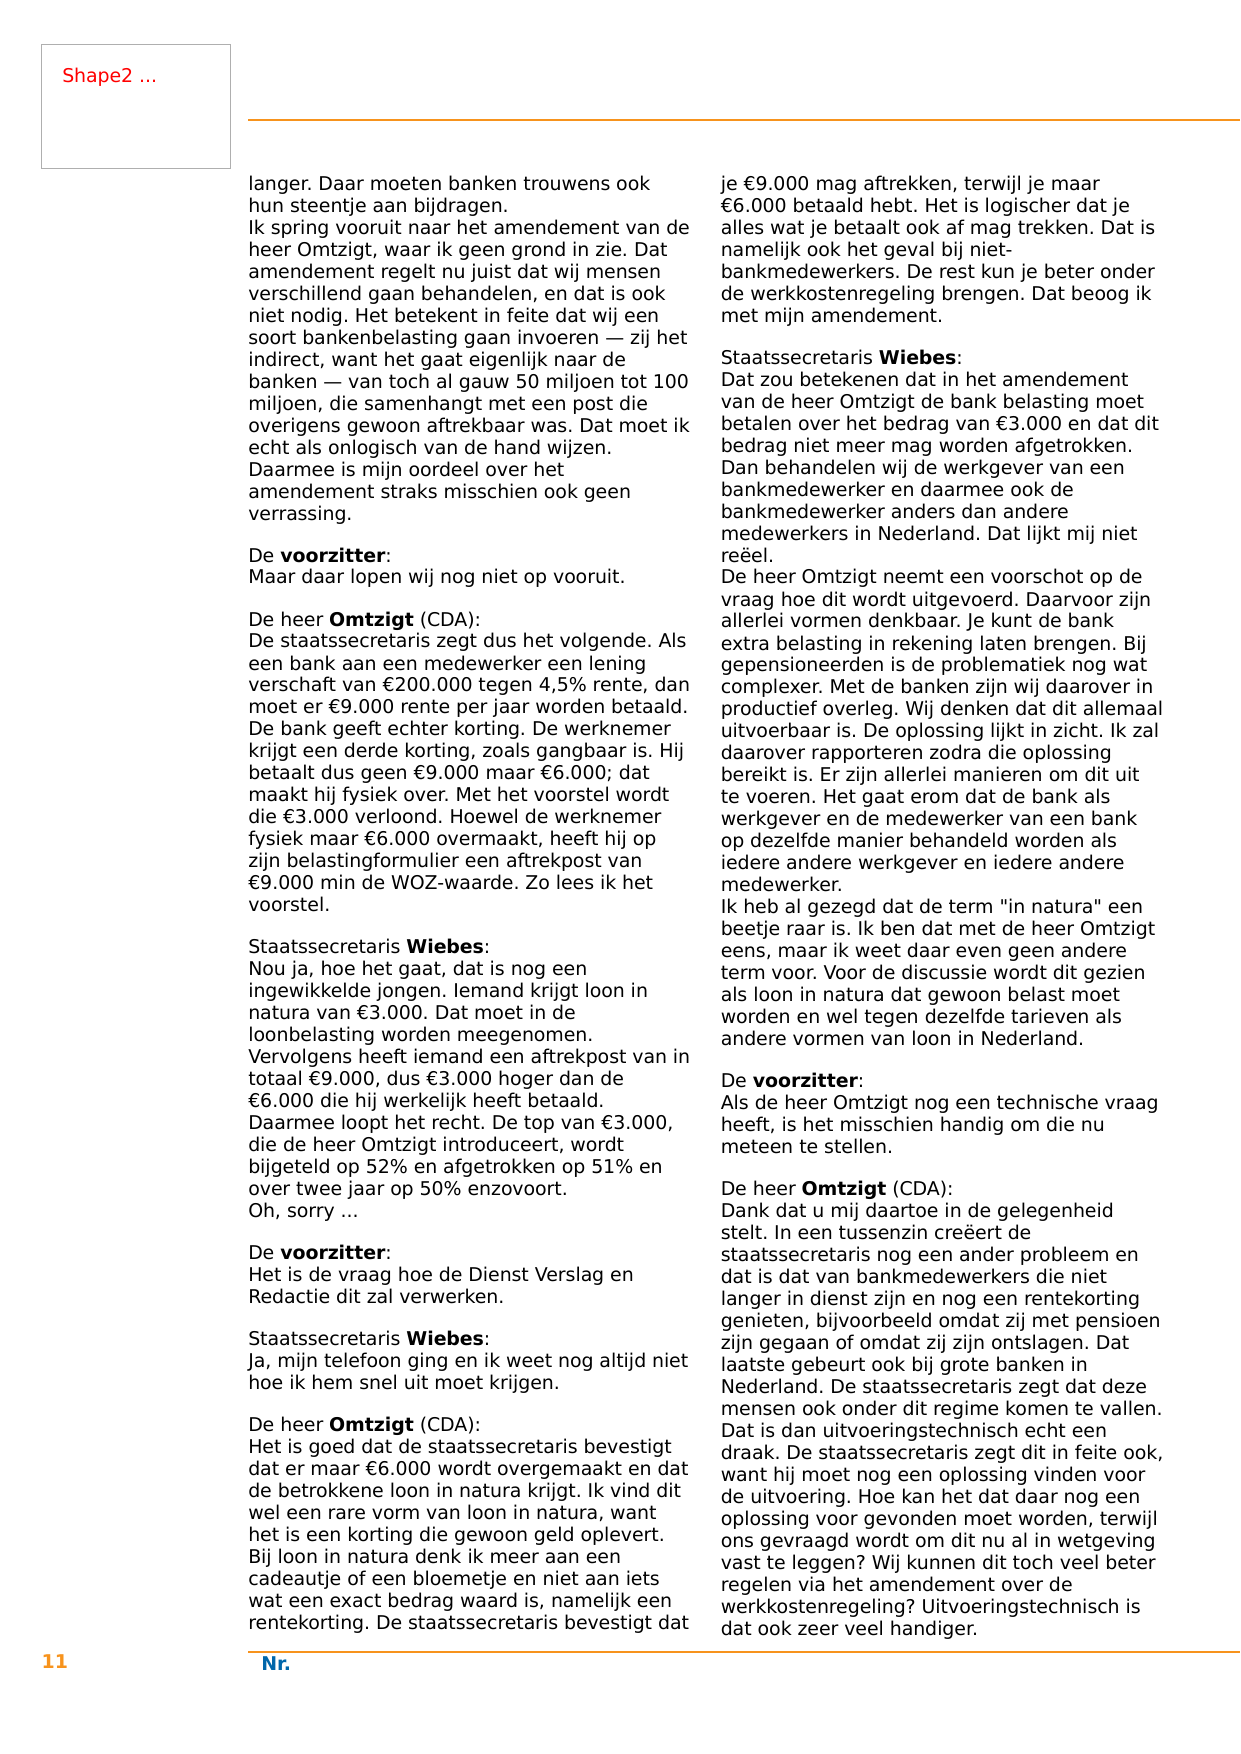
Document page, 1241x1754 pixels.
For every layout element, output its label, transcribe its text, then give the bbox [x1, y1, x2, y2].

text je €9.000 mag aftrekken, terwijl je maar €6.000 betaald hebt. Het is logischer dat je alles wat je betaalt ook af mag trekken. Dat is namelijk ook het geval bij niet-bankmedewerkers. De rest kun je beter onder de werkkostenregeling brengen. Dat beoog ik met mijn amendement. [721, 173, 1163, 327]
text Als de heer Omtzigt nog een technische vraag heeft, is het misschien handig om die nu meteen te stellen. [721, 1092, 1163, 1158]
text De heer Omtzigt neemt een voorschot op de vraag hoe dit wordt uitgevoerd. Daarvoor zijn allerlei vormen denkbaar. Je kunt de bank extra belasting in rekening laten brengen. Bij gepensioneerden is de problematiek nog wat complexer. Met de banken zijn wij daarover in productief overleg. Wij denken dat dit allemaal uitvoerbaar is. De oplossing lijkt in zicht. Ik zal daarover rapporteren zodra die oplossing bereikt is. Er zijn allerlei manieren om dit uit te voeren. Het gaat erom dat de bank als werkgever en de medewerker van een bank op dezelfde manier behandeld worden als iedere andere werkgever en iedere andere medewerker. [721, 566, 1163, 896]
text Staatssecretaris Wiebes: [721, 347, 1163, 369]
text Maar daar lopen wij nog niet op vooruit. [248, 566, 691, 588]
text Ik heb al gezegd dat de term "in natura" een beetje raar is. Ik ben dat met de heer Omtzigt eens, maar ik weet daar even geen andere term voor. Voor de discussie wordt dit gezien als loon in natura dat gewoon belast moet worden en wel tegen dezelfde tarieven als andere vormen van loon in Nederland. [721, 896, 1163, 1050]
text Ik spring vooruit naar het amendement van de heer Omtzigt, waar ik geen grond in zie. Dat amendement regelt nu juist dat wij mensen verschillend gaan behandelen, en dat is ook niet nodig. Het betekent in feite dat wij een soort bankenbelasting gaan invoeren — zij het indirect, want het gaat eigenlijk naar de banken — van toch al gauw 50 miljoen tot 100 miljoen, die samenhangt met een post die overigens gewoon aftrekbaar was. Dat moet ik echt als onlogisch van de hand wijzen. Daarmee is mijn oordeel over het amendement straks misschien ook geen verrassing. [248, 217, 691, 524]
text De voorzitter: [248, 1242, 691, 1264]
text De heer Omtzigt (CDA): [248, 608, 691, 630]
text De heer Omtzigt (CDA): [721, 1178, 1163, 1200]
text De staatssecretaris zegt dus het volgende. Als een bank aan een medewerker een lening verschaft van €200.000 tegen 4,5% rente, dan moet er €9.000 rente per jaar worden betaald. De bank geeft echter korting. De werknemer krijgt een derde korting, zoals gangbaar is. Hij betaalt dus geen €9.000 maar €6.000; dat maakt hij fysiek over. Met het voorstel wordt die €3.000 verloond. Hoewel de werknemer fysiek maar €6.000 overmaakt, heeft hij op zijn belastingformulier een aftrekpost van €9.000 min de WOZ-waarde. Zo lees ik het voorstel. [248, 630, 691, 916]
text De voorzitter: [248, 544, 691, 566]
text Nou ja, hoe het gaat, dat is nog een ingewikkelde jongen. Iemand krijgt loon in natura van €3.000. Dat moet in de loonbelasting worden meegenomen. Vervolgens heeft iemand een aftrekpost van in totaal €9.000, dus €3.000 hoger dan de €6.000 die hij werkelijk heeft betaald. Daarmee loopt het recht. De top van €3.000, die de heer Omtzigt introduceert, wordt bijgeteld op 52% en afgetrokken op 51% en over twee jaar op 50% enzovoort. [248, 958, 691, 1200]
text De heer Omtzigt (CDA): [248, 1414, 691, 1436]
text Staatssecretaris Wiebes: [248, 936, 691, 958]
text Staatssecretaris Wiebes: [248, 1328, 691, 1350]
text Het is de vraag hoe de Dienst Verslag en Redactie dit zal verwerken. [248, 1264, 691, 1308]
text Dat zou betekenen dat in het amendement van de heer Omtzigt de bank belasting moet betalen over het bedrag van €3.000 en dat dit bedrag niet meer mag worden afgetrokken. Dan behandelen wij de werkgever van een bankmedewerker en daarmee ook de bankmedewerker anders dan andere medewerkers in Nederland. Dat lijkt mij niet reëel. [721, 369, 1163, 566]
text De voorzitter: [721, 1070, 1163, 1092]
text Ja, mijn telefoon ging en ik weet nog altijd niet hoe ik hem snel uit moet krijgen. [248, 1350, 691, 1394]
text Dank dat u mij daartoe in de gelegenheid stelt. In een tussenzin creëert de staatssecretaris nog een ander probleem en dat is dat van bankmedewerkers die niet langer in dienst zijn en nog een rentekorting genieten, bijvoorbeeld omdat zij met pensioen zijn gegaan of omdat zij zijn ontslagen. Dat laatste gebeurt ook bij grote banken in Nederland. De staatssecretaris zegt dat deze mensen ook onder dit regime komen te vallen. Dat is dan uitvoeringstechnisch echt een draak. De staatssecretaris zegt dit in feite ook, want hij moet nog een oplossing vinden voor de uitvoering. Hoe kan het dat daar nog een oplossing voor gevonden moet worden, terwijl ons gevraagd wordt om dit nu al in wetgeving vast te leggen? Wij kunnen dit toch veel beter regelen via het amendement over de werkkostenregeling? Uitvoeringstechnisch is dat ook zeer veel handiger. [721, 1200, 1163, 1639]
text Oh, sorry ... [248, 1200, 691, 1222]
text Het is goed dat de staatssecretaris bevestigt dat er maar €6.000 wordt overgemaakt en dat de betrokkene loon in natura krijgt. Ik vind dit wel een rare vorm van loon in natura, want het is een korting die gewoon geld oplevert. Bij loon in natura denk ik meer aan een cadeautje of een bloemetje en niet aan iets wat een exact bedrag waard is, namelijk een rentekorting. De staatssecretaris bevestigt dat [248, 1436, 691, 1633]
text langer. Daar moeten banken trouwens ook hun steentje aan bijdragen. [248, 173, 691, 217]
